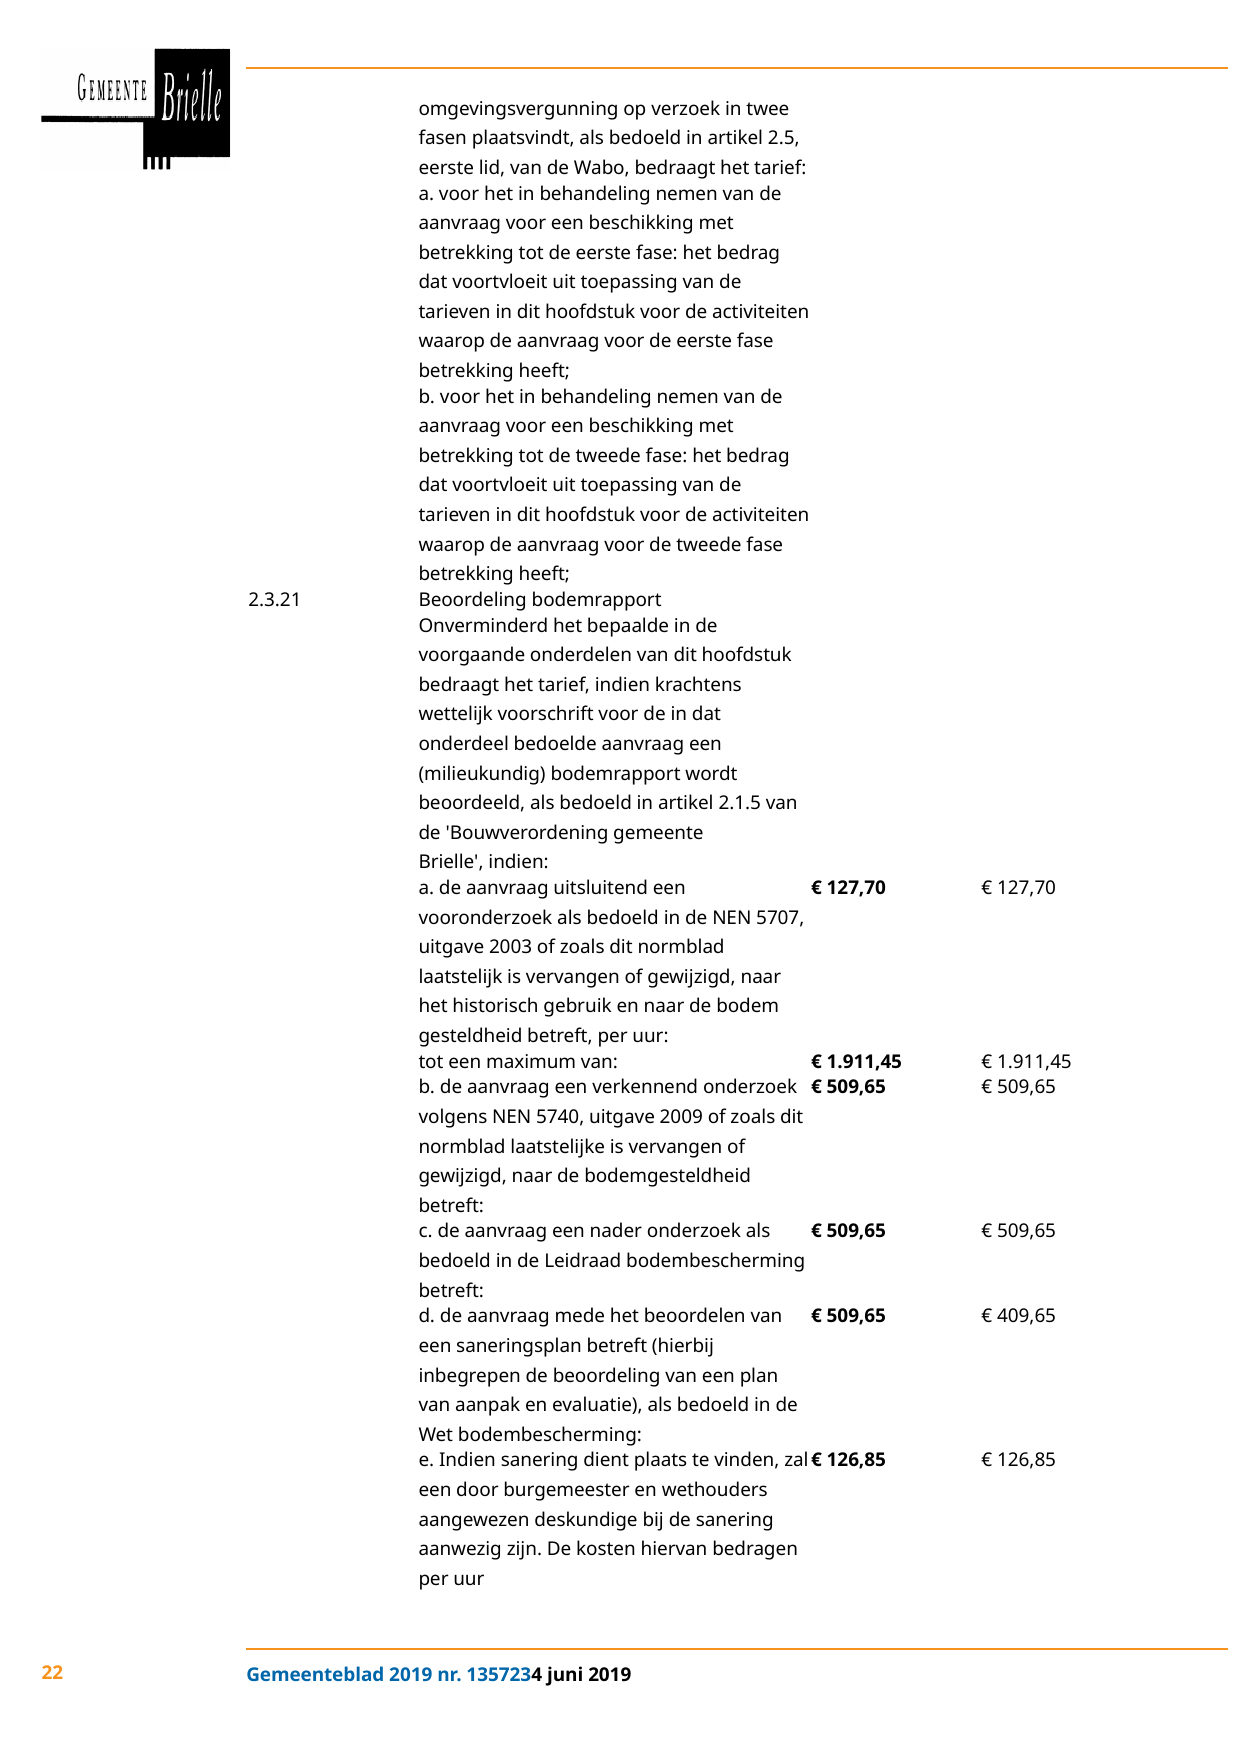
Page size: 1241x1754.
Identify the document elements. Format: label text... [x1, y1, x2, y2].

table_cell d. de aanvraag mede het beoordelen van een saneringsplan betreft (hierbij inbegrepen de beoordeling van een plan van aanpak en evaluatie), als bedoeld in de Wet bodembescherming: [418, 1303, 811, 1447]
table_cell € 509,65 [811, 1303, 981, 1447]
table_cell € 509,65 [811, 1074, 981, 1218]
table_cell [248, 1074, 418, 1218]
table_cell [248, 1048, 418, 1074]
table_cell [248, 612, 418, 874]
table_cell Beoordeling bodemrapport [418, 586, 811, 612]
table_cell 2.3.21 [248, 586, 418, 612]
table_cell € 509,65 [981, 1074, 1152, 1218]
table_cell € 409,65 [981, 1303, 1152, 1447]
table_cell [248, 383, 418, 586]
table_cell € 126,85 [811, 1447, 981, 1591]
table_cell € 126,85 [981, 1447, 1152, 1591]
table_cell [811, 586, 981, 612]
table_cell e. Indien sanering dient plaats te vinden, zal een door burgemeester en wethouders aangewezen deskundige bij de sanering aanwezig zijn. De kosten hiervan bedragen per uur [418, 1447, 811, 1591]
table_cell [811, 180, 981, 383]
table_cell [981, 383, 1152, 586]
table_cell € 1.911,45 [811, 1048, 981, 1074]
table_cell [248, 180, 418, 383]
table_cell omgevingsvergunning op verzoek in twee fasen plaatsvindt, als bedoeld in artikel 2.5, eerste lid, van de Wabo, bedraagt het tarief: [418, 95, 811, 180]
table_cell [248, 1218, 418, 1303]
table_cell tot een maximum van: [418, 1048, 811, 1074]
table_cell € 1.911,45 [981, 1048, 1152, 1074]
table_cell [981, 95, 1152, 180]
table_cell [811, 612, 981, 874]
table_cell a. de aanvraag uitsluitend een vooronderzoek als bedoeld in de NEN 5707, uitgave 2003 of zoals dit normblad laatstelijk is vervangen of gewijzigd, naar het historisch gebruik en naar de bodem gesteldheid betreft, per uur: [418, 874, 811, 1048]
table_cell € 127,70 [811, 874, 981, 1048]
table_cell € 509,65 [811, 1218, 981, 1303]
table_cell [248, 874, 418, 1048]
table_cell [248, 1303, 418, 1447]
table_cell [981, 612, 1152, 874]
table_cell [811, 95, 981, 180]
table_cell Onverminderd het bepaalde in de voorgaande onderdelen van dit hoofdstuk bedraagt het tarief, indien krachtens wettelijk voorschrift voor de in dat onderdeel bedoelde aanvraag een (milieukundig) bodemrapport wordt beoordeeld, als bedoeld in artikel 2.1.5 van de 'Bouwverordening gemeente Brielle', indien: [418, 612, 811, 874]
table_cell a. voor het in behandeling nemen van de aanvraag voor een beschikking met betrekking tot de eerste fase: het bedrag dat voortvloeit uit toepassing van de tarieven in dit hoofdstuk voor de activiteiten waarop de aanvraag voor de eerste fase betrekking heeft; [418, 180, 811, 383]
table_cell [811, 383, 981, 586]
table_cell € 127,70 [981, 874, 1152, 1048]
picture [41, 47, 231, 172]
table_cell [981, 180, 1152, 383]
table_cell € 509,65 [981, 1218, 1152, 1303]
table_cell [248, 95, 418, 180]
table_cell [248, 1447, 418, 1591]
table_cell c. de aanvraag een nader onderzoek als bedoeld in de Leidraad bodembescherming betreft: [418, 1218, 811, 1303]
table_cell b. de aanvraag een verkennend onderzoek volgens NEN 5740, uitgave 2009 of zoals dit normblad laatstelijke is vervangen of gewijzigd, naar de bodemgesteldheid betreft: [418, 1074, 811, 1218]
table_cell b. voor het in behandeling nemen van de aanvraag voor een beschikking met betrekking tot de tweede fase: het bedrag dat voortvloeit uit toepassing van de tarieven in dit hoofdstuk voor de activiteiten waarop de aanvraag voor de tweede fase betrekking heeft; [418, 383, 811, 586]
table_cell [981, 586, 1152, 612]
